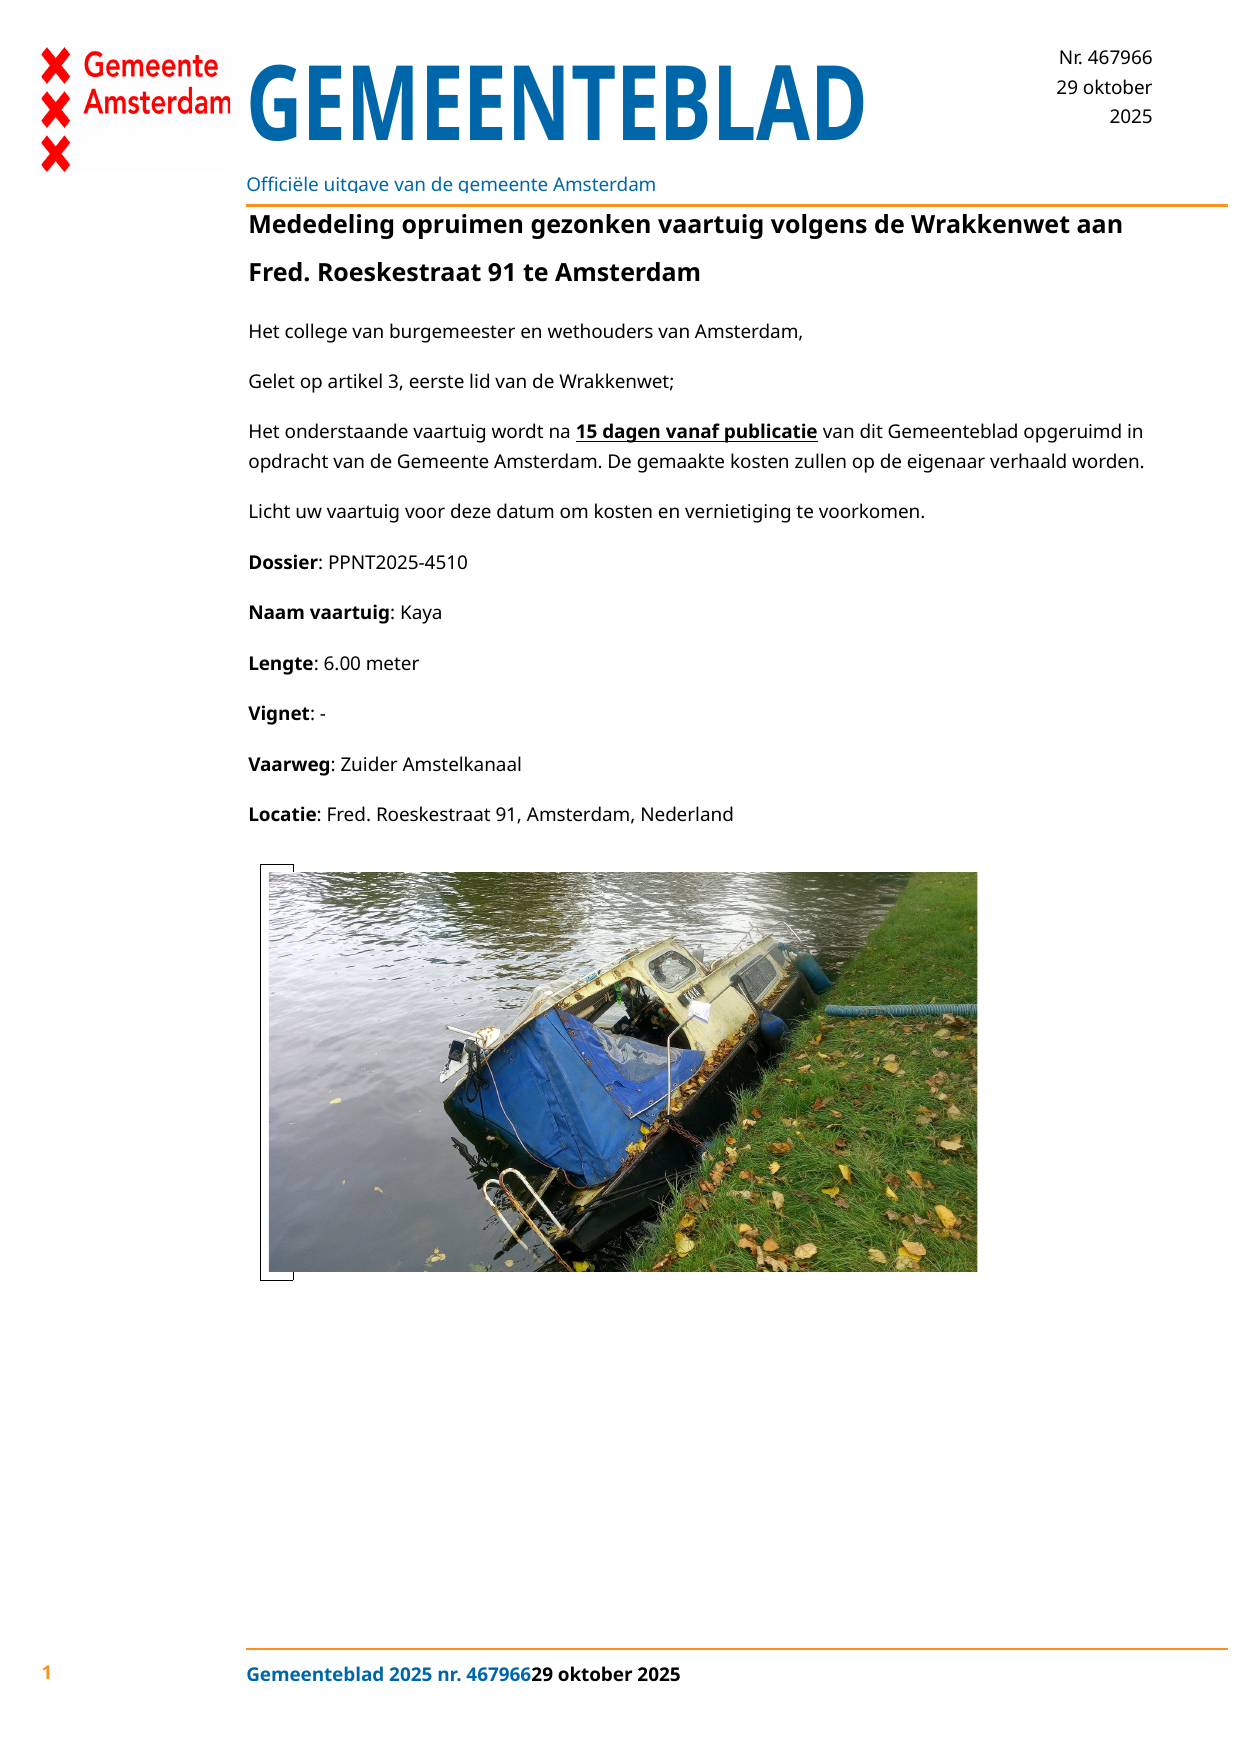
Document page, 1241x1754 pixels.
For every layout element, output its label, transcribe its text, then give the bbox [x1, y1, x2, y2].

text Lengte: 6.00 meter [248, 650, 1152, 676]
text Locatie: Fred. Roeskestraat 91, Amsterdam, Nederland [248, 801, 1152, 827]
picture [268, 872, 978, 1272]
text Gelet op artikel 3, eerste lid van de Wrakkenwet; [248, 368, 1152, 394]
picture [41, 47, 231, 172]
text Het college van burgemeester en wethouders van Amsterdam, [248, 318, 1152, 344]
text Mededeling opruimen gezonken vaartuig volgens de Wrakkenwet aan Fred. Roeskestraat 91 te Amsterdam [248, 207, 1152, 288]
text Vignet: - [248, 700, 1152, 726]
text Dossier: PPNT2025-4510 [248, 549, 1152, 575]
text Licht uw vaartuig voor deze datum om kosten en vernietiging te voorkomen. [248, 499, 1152, 524]
text Het onderstaande vaartuig wordt na 15 dagen vanaf publicatie van dit Gemeenteblad opgeruimd in opdracht van de Gemeente Amsterdam. De gemaakte kosten zullen op de eigenaar verhaald worden. [248, 419, 1152, 474]
text Vaarweg: Zuider Amstelkanaal [248, 751, 1152, 777]
text Naam vaartuig: Kaya [248, 599, 1152, 625]
